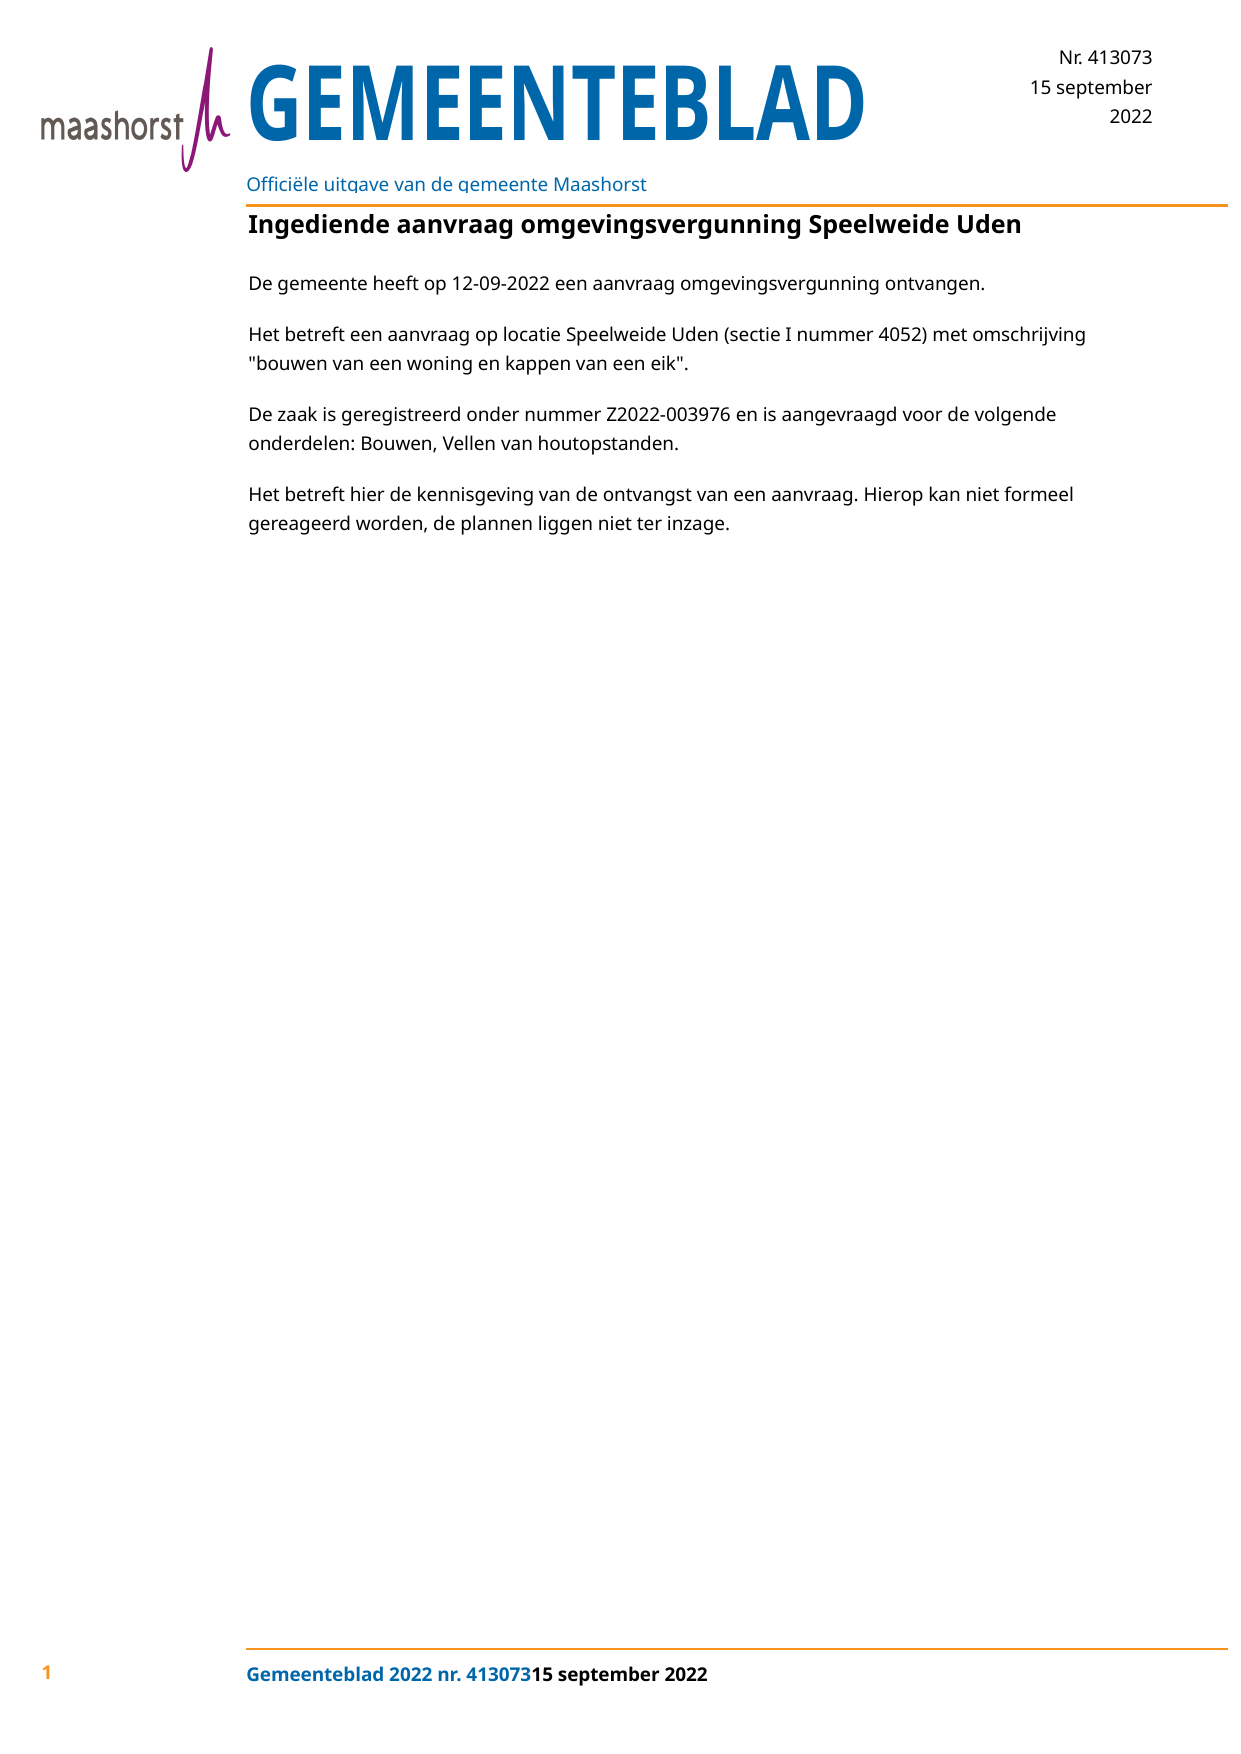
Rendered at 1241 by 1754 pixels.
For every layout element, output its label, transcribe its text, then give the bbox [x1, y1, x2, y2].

picture [41, 47, 231, 172]
text Ingediende aanvraag omgevingsvergunning Speelweide Uden [248, 207, 1152, 241]
text De zaak is geregistreerd onder nummer Z2022-003976 en is aangevraagd voor de volgende onderdelen: Bouwen, Vellen van houtopstanden. [248, 401, 1152, 456]
text De gemeente heeft op 12-09-2022 een aanvraag omgevingsvergunning ontvangen. [248, 270, 1152, 296]
text Het betreft een aanvraag op locatie Speelweide Uden (sectie I nummer 4052) met omschrijving "bouwen van een woning en kappen van een eik". [248, 321, 1152, 376]
text Het betreft hier de kennisgeving van de ontvangst van een aanvraag. Hierop kan niet formeel gereageerd worden, de plannen liggen niet ter inzage. [248, 481, 1152, 536]
